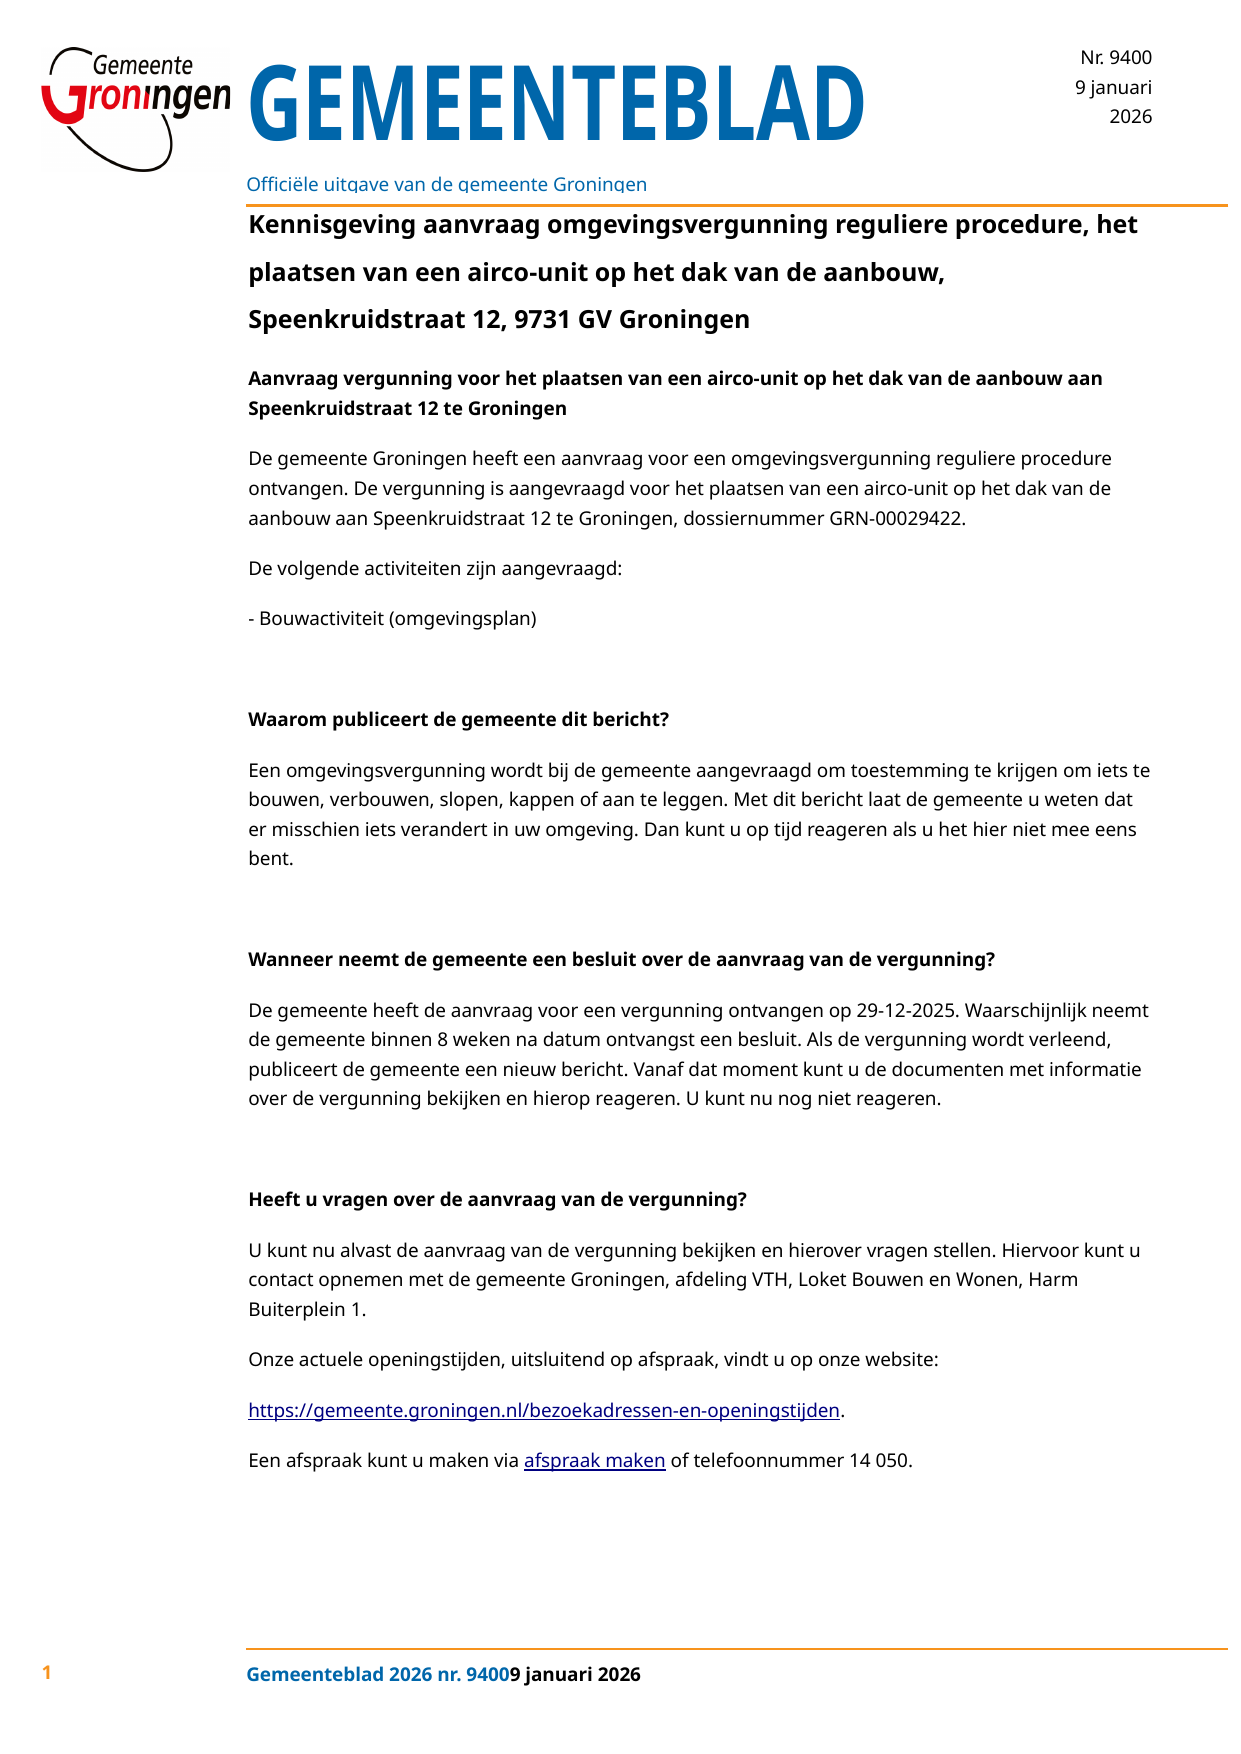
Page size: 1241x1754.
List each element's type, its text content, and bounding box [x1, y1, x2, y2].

text Onze actuele openingstijden, uitsluitend op afspraak, vindt u op onze website: [248, 1346, 1152, 1372]
text U kunt nu alvast de aanvraag van de vergunning bekijken en hierover vragen stellen. Hiervoor kunt u contact opnemen met de gemeente Groningen, afdeling VTH, Loket Bouwen en Wonen, Harm Buiterplein 1. [248, 1237, 1152, 1322]
text Een omgevingsvergunning wordt bij de gemeente aangevraagd om toestemming te krijgen om iets te bouwen, verbouwen, slopen, kappen of aan te leggen. Met dit bericht laat de gemeente u weten dat er misschien iets verandert in uw omgeving. Dan kunt u op tijd reageren als u het hier niet mee eens bent. [248, 757, 1152, 871]
text - Bouwactiviteit (omgevingsplan) [248, 606, 1152, 631]
text Wanneer neemt de gemeente een besluit over de aanvraag van de vergunning? [248, 946, 1152, 972]
text De gemeente heeft de aanvraag voor een vergunning ontvangen op 29-12-2025. Waarschijnlijk neemt de gemeente binnen 8 weken na datum ontvangst een besluit. Als de vergunning wordt verleend, publiceert de gemeente een nieuw bericht. Vanaf dat moment kunt u de documenten met informatie over de vergunning bekijken en hierop reageren. U kunt nu nog niet reageren. [248, 997, 1152, 1111]
picture [41, 47, 231, 172]
text Waarom publiceert de gemeente dit bericht? [248, 706, 1152, 732]
text Kennisgeving aanvraag omgevingsvergunning reguliere procedure, het plaatsen van een airco-unit op het dak van de aanbouw, Speenkruidstraat 12, 9731 GV Groningen [248, 207, 1152, 336]
text https://gemeente.groningen.nl/bezoekadressen-en-openingstijden. [248, 1397, 1152, 1422]
text De volgende activiteiten zijn aangevraagd: [248, 555, 1152, 581]
text Heeft u vragen over de aanvraag van de vergunning? [248, 1186, 1152, 1212]
text Een afspraak kunt u maken via afspraak maken of telefoonnummer 14 050. [248, 1447, 1152, 1473]
text Aanvraag vergunning voor het plaatsen van een airco-unit op het dak van de aanbouw aan Speenkruidstraat 12 te Groningen [248, 366, 1152, 421]
text De gemeente Groningen heeft een aanvraag voor een omgevingsvergunning reguliere procedure ontvangen. De vergunning is aangevraagd voor het plaatsen van een airco-unit op het dak van de aanbouw aan Speenkruidstraat 12 te Groningen, dossiernummer GRN-00029422. [248, 446, 1152, 530]
